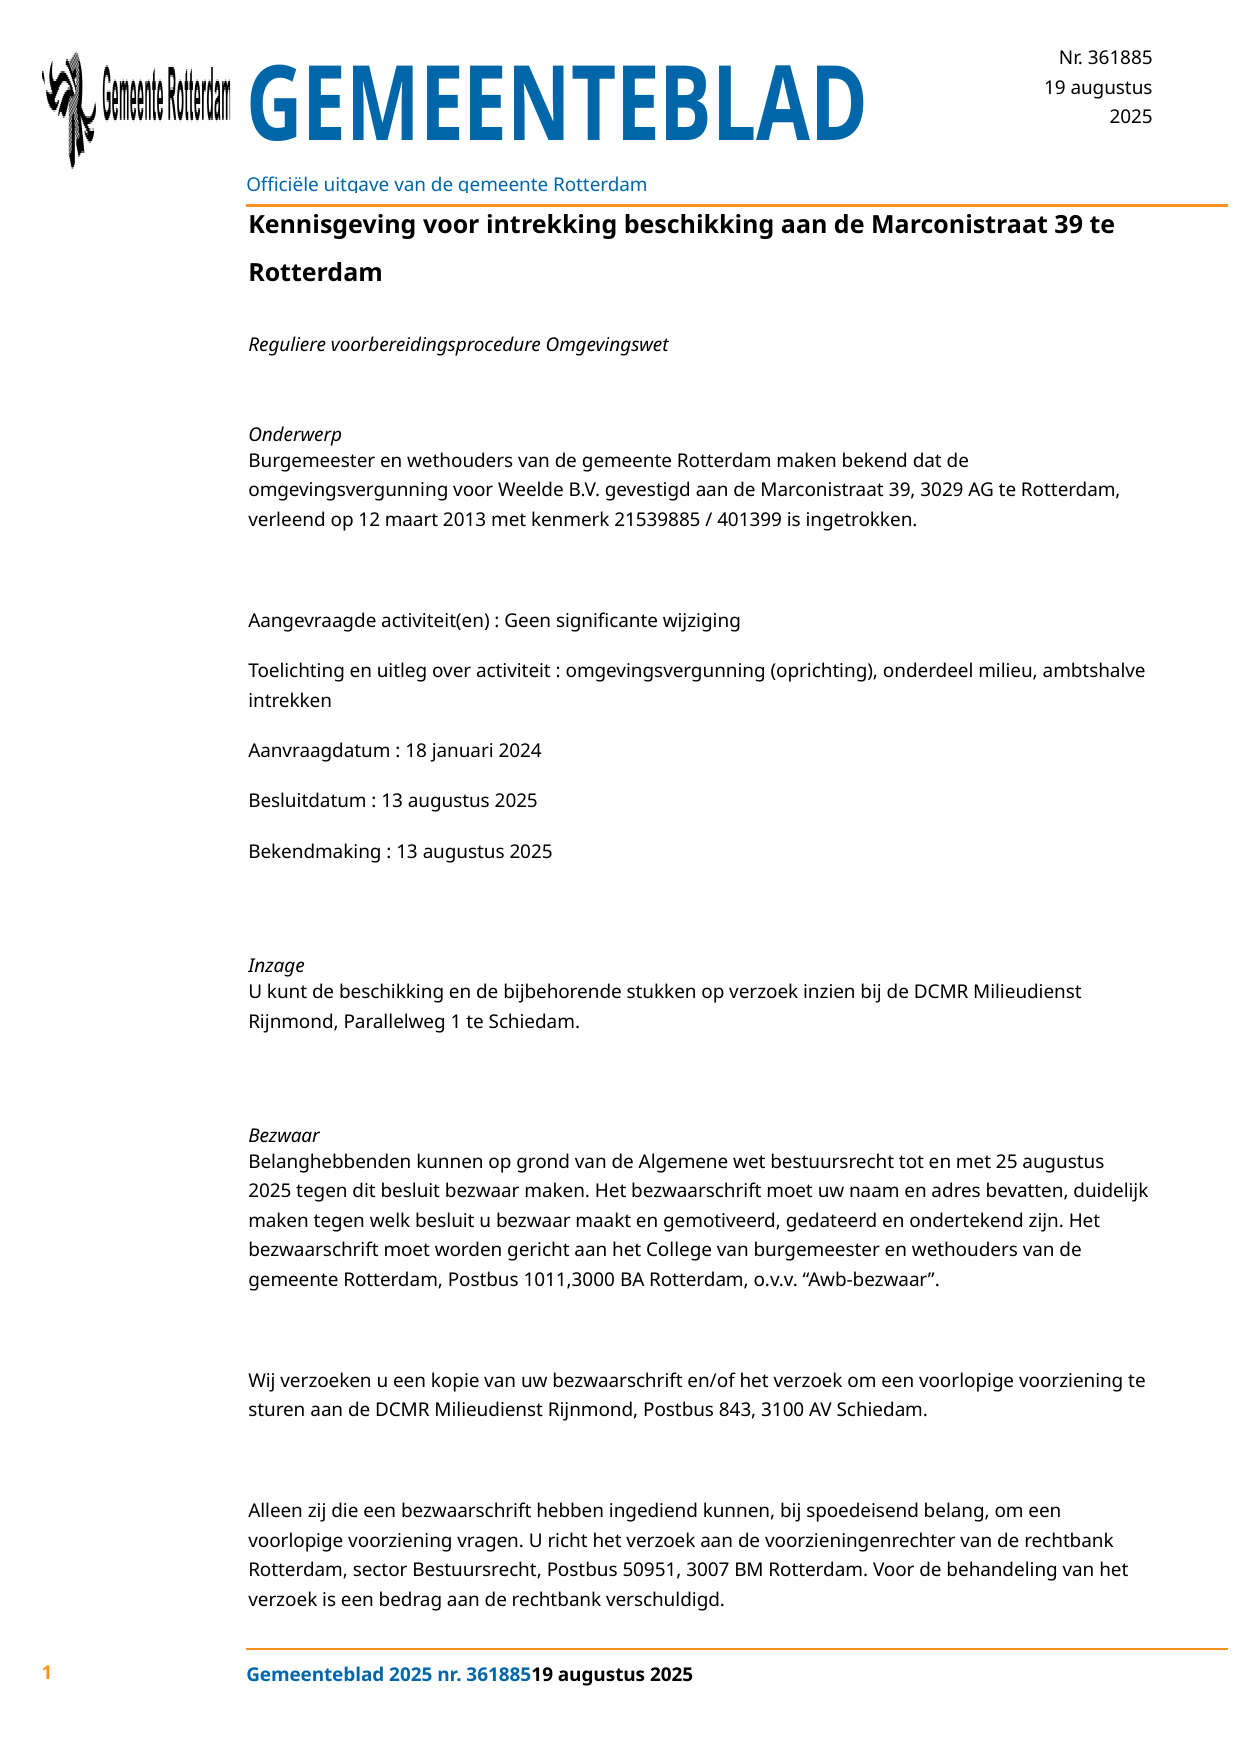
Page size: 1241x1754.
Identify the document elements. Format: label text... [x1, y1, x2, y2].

text U kunt de beschikking en de bijbehorende stukken op verzoek inzien bij de DCMR Milieudienst Rijnmond, Parallelweg 1 te Schiedam. [248, 978, 1152, 1033]
text Inzage [248, 952, 1152, 978]
text Aanvraagdatum : 18 januari 2024 [248, 737, 1152, 763]
text Aangevraagde activiteit(en) : Geen significante wijziging [248, 607, 1152, 633]
text Toelichting en uitleg over activiteit : omgevingsvergunning (oprichting), onderdeel milieu, ambtshalve intrekken [248, 657, 1152, 713]
text Reguliere voorbereidingsprocedure Omgevingswet [248, 331, 1152, 357]
text Burgemeester en wethouders van de gemeente Rotterdam maken bekend dat de omgevingsvergunning voor Weelde B.V. gevestigd aan de Marconistraat 39, 3029 AG te Rotterdam, verleend op 12 maart 2013 met kenmerk 21539885 / 401399 is ingetrokken. [248, 447, 1152, 532]
text Onderwerp [248, 421, 1152, 447]
text Alleen zij die een bezwaarschrift hebben ingediend kunnen, bij spoedeisend belang, om een voorlopige voorziening vragen. U richt het verzoek aan de voorzieningenrechter van de rechtbank Rotterdam, sector Bestuursrecht, Postbus 50951, 3007 BM Rotterdam. Voor de behandeling van het verzoek is een bedrag aan de rechtbank verschuldigd. [248, 1497, 1152, 1612]
text Kennisgeving voor intrekking beschikking aan de Marconistraat 39 te Rotterdam [248, 207, 1152, 288]
text Wij verzoeken u een kopie van uw bezwaarschrift en/of het verzoek om een voorlopige voorziening te sturen aan de DCMR Milieudienst Rijnmond, Postbus 843, 3100 AV Schiedam. [248, 1367, 1152, 1422]
text Bekendmaking : 13 augustus 2025 [248, 838, 1152, 864]
text Belanghebbenden kunnen op grond van de Algemene wet bestuursrecht tot en met 25 augustus 2025 tegen dit besluit bezwaar maken. Het bezwaarschrift moet uw naam en adres bevatten, duidelijk maken tegen welk besluit u bezwaar maakt en gemotiveerd, gedateerd en ondertekend zijn. Het bezwaarschrift moet worden gericht aan het College van burgemeester en wethouders van de gemeente Rotterdam, Postbus 1011,3000 BA Rotterdam, o.v.v. “Awb-bezwaar”. [248, 1148, 1152, 1292]
text Bezwaar [248, 1122, 1152, 1148]
text Besluitdatum : 13 augustus 2025 [248, 788, 1152, 813]
picture [41, 47, 231, 172]
